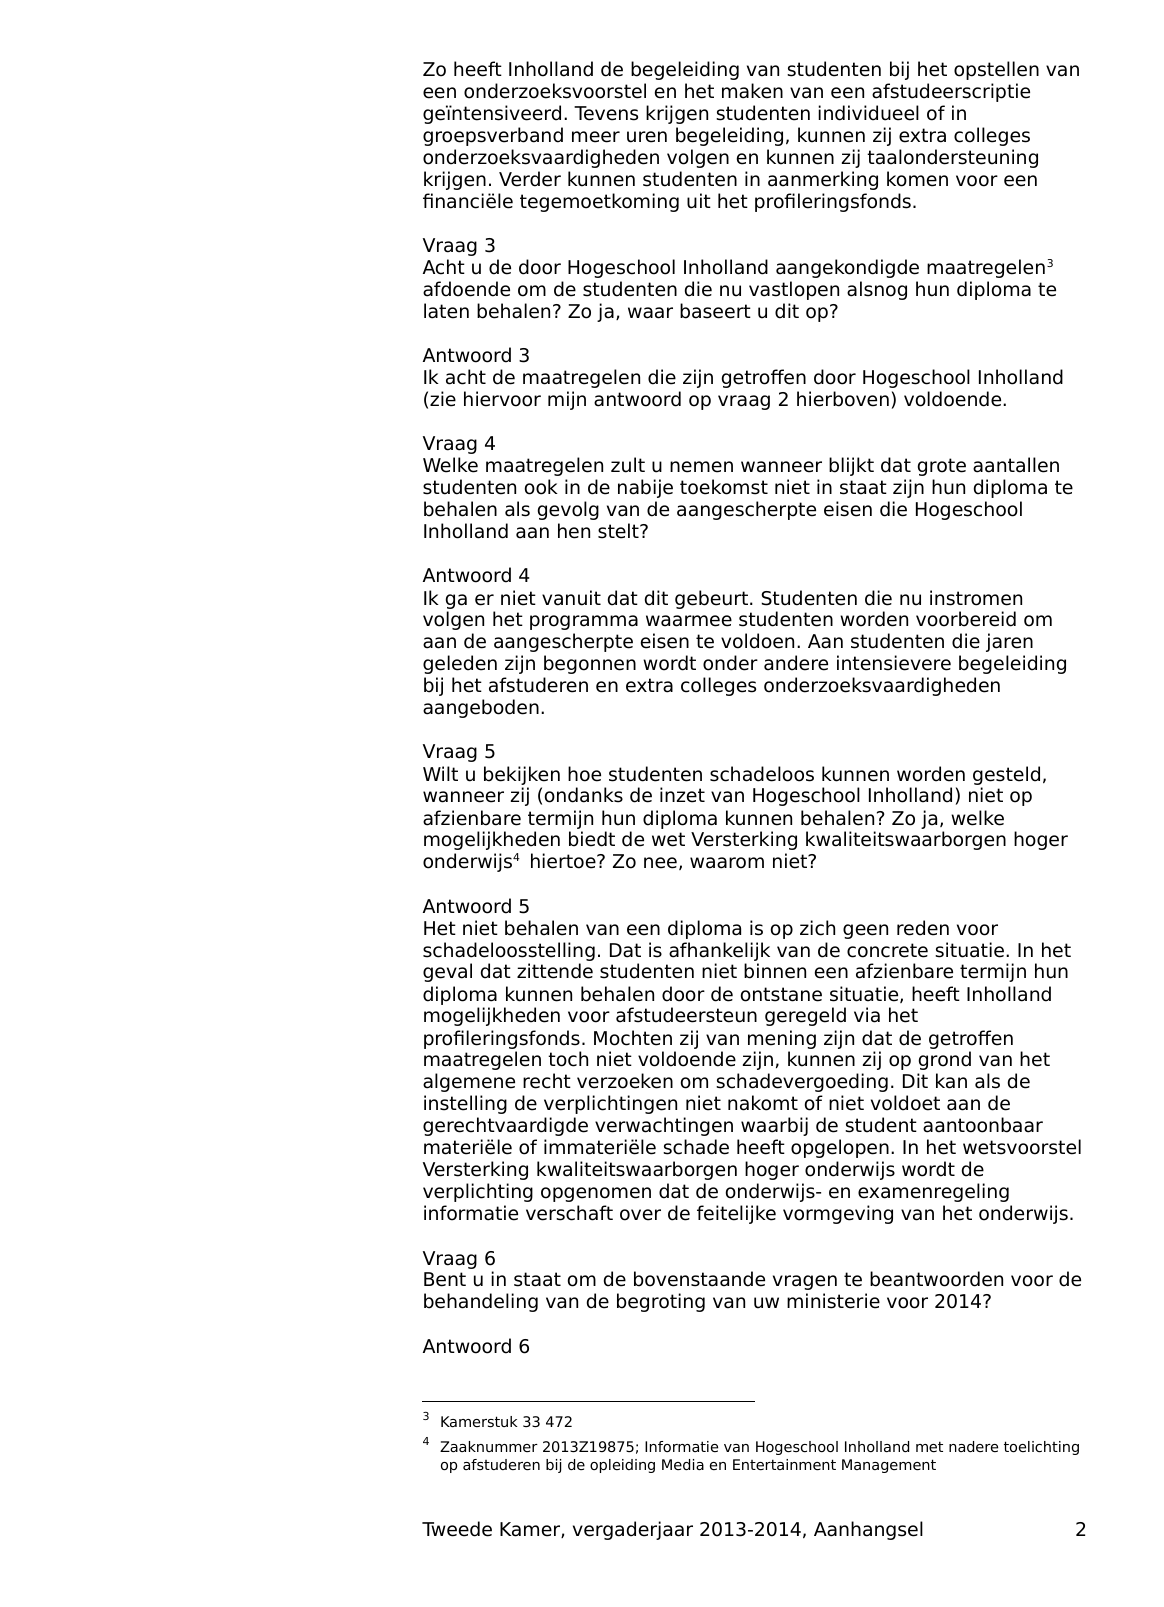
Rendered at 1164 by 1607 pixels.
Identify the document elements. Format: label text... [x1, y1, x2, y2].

text Vraag 5 [422, 741, 1087, 763]
text Ik ga er niet vanuit dat dit gebeurt. Studenten die nu instromen volgen het programma waarmee studenten worden voorbereid om aan de aangescherpte eisen te voldoen. Aan studenten die jaren geleden zijn begonnen wordt onder andere intensievere begeleiding bij het afstuderen en extra colleges onderzoeksvaardigheden aangeboden. [422, 587, 1087, 719]
text Ik acht de maatregelen die zijn getroffen door Hogeschool Inholland (zie hiervoor mijn antwoord op vraag 2 hierboven) voldoende. [422, 367, 1087, 411]
text Vraag 6 [422, 1247, 1087, 1269]
text Wilt u bekijken hoe studenten schadeloos kunnen worden gesteld, wanneer zij (ondanks de inzet van Hogeschool Inholland) niet op afzienbare termijn hun diploma kunnen behalen? Zo ja, welke mogelijkheden biedt de wet Versterking kwaliteitswaarborgen hoger onderwijs hiertoe? Zo nee, waarom niet? [422, 763, 1087, 873]
text Bent u in staat om de bovenstaande vragen te beantwoorden voor de behandeling van de begroting van uw ministerie voor 2014? [422, 1269, 1087, 1313]
text Antwoord 3 [422, 345, 1087, 367]
text Antwoord 4 [422, 565, 1087, 587]
text Welke maatregelen zult u nemen wanneer blijkt dat grote aantallen studenten ook in de nabije toekomst niet in staat zijn hun diploma te behalen als gevolg van de aangescherpte eisen die Hogeschool Inholland aan hen stelt? [422, 455, 1087, 543]
text Antwoord 6 [422, 1336, 1087, 1357]
text Vraag 3 [422, 235, 1087, 257]
text Antwoord 5 [422, 896, 1087, 917]
text Zaaknummer 2013Z19875; Informatie van Hogeschool Inholland met nadere toelichting op afstuderen bij de opleiding Media en Entertainment Management [422, 1435, 1087, 1474]
text Vraag 4 [422, 433, 1087, 455]
text Kamerstuk 33 472 [422, 1410, 1087, 1432]
text Zo heeft Inholland de begeleiding van studenten bij het opstellen van een onderzoeksvoorstel en het maken van een afstudeerscriptie geïntensiveerd. Tevens krijgen studenten individueel of in groepsverband meer uren begeleiding, kunnen zij extra colleges onderzoeksvaardigheden volgen en kunnen zij taalondersteuning krijgen. Verder kunnen studenten in aanmerking komen voor een financiële tegemoetkoming uit het profileringsfonds. [422, 59, 1087, 213]
text Het niet behalen van een diploma is op zich geen reden voor schadeloosstelling. Dat is afhankelijk van de concrete situatie. In het geval dat zittende studenten niet binnen een afzienbare termijn hun diploma kunnen behalen door de ontstane situatie, heeft Inholland mogelijkheden voor afstudeersteun geregeld via het profileringsfonds. Mochten zij van mening zijn dat de getroffen maatregelen toch niet voldoende zijn, kunnen zij op grond van het algemene recht verzoeken om schadevergoeding. Dit kan als de instelling de verplichtingen niet nakomt of niet voldoet aan de gerechtvaardigde verwachtingen waarbij de student aantoonbaar materiële of immateriële schade heeft opgelopen. In het wetsvoorstel Versterking kwaliteitswaarborgen hoger onderwijs wordt de verplichting opgenomen dat de onderwijs- en examenregeling informatie verschaft over de feitelijke vormgeving van het onderwijs. [422, 917, 1087, 1225]
text Acht u de door Hogeschool Inholland aangekondigde maatregelen afdoende om de studenten die nu vastlopen alsnog hun diploma te laten behalen? Zo ja, waar baseert u dit op? [422, 257, 1087, 323]
